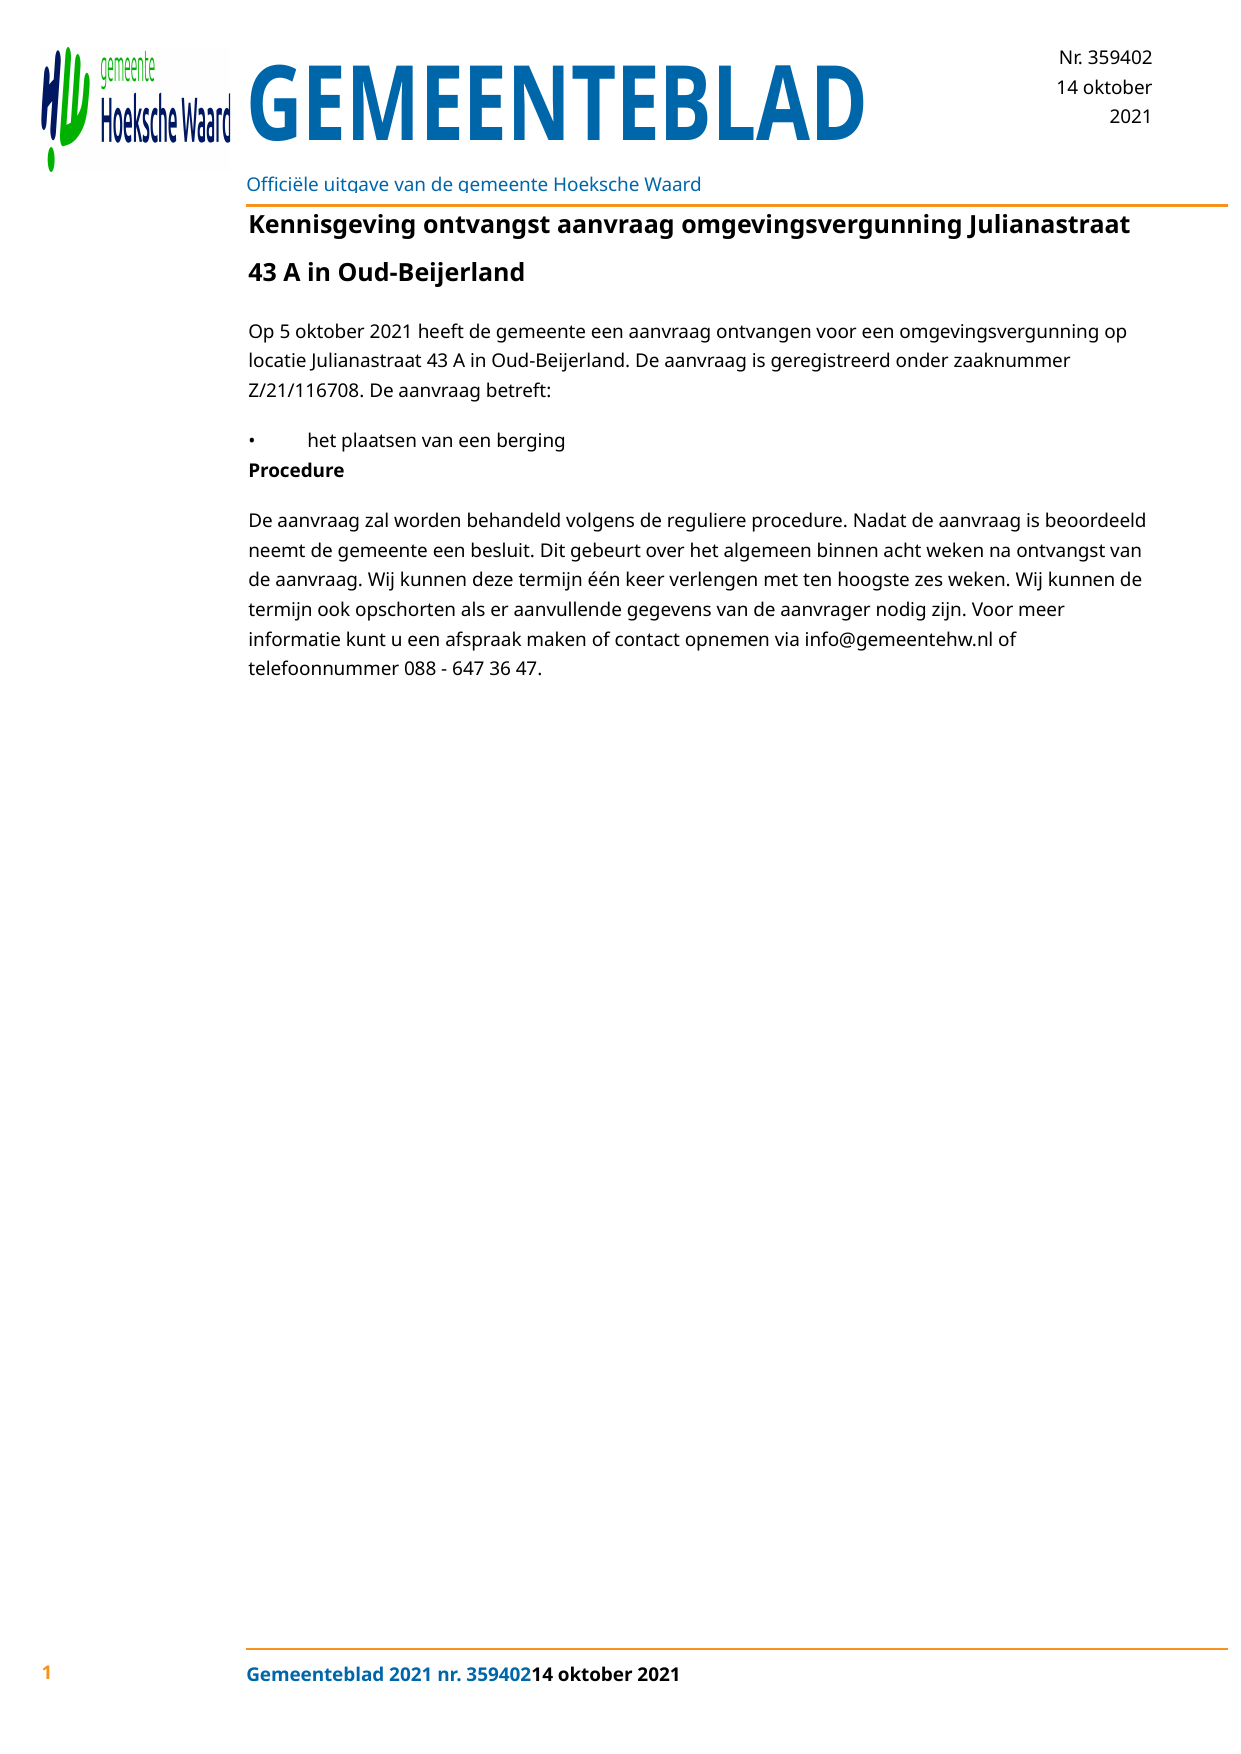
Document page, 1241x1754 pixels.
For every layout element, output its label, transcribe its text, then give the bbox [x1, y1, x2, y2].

text Op 5 oktober 2021 heeft de gemeente een aanvraag ontvangen voor een omgevingsvergunning op locatie Julianastraat 43 A in Oud-Beijerland. De aanvraag is geregistreerd onder zaaknummer Z/21/116708. De aanvraag betreft: [248, 318, 1152, 403]
picture [41, 47, 231, 172]
text Procedure [248, 457, 1152, 483]
text Kennisgeving ontvangst aanvraag omgevingsvergunning Julianastraat 43 A in Oud-Beijerland [248, 207, 1152, 288]
text De aanvraag zal worden behandeld volgens de reguliere procedure. Nadat de aanvraag is beoordeeld neemt de gemeente een besluit. Dit gebeurt over het algemeen binnen acht weken na ontvangst van de aanvraag. Wij kunnen deze termijn één keer verlengen met ten hoogste zes weken. Wij kunnen de termijn ook opschorten als er aanvullende gegevens van de aanvrager nodig zijn. Voor meer informatie kunt u een afspraak maken of contact opnemen via info@gemeentehw.nl of telefoonnummer 088 - 647 36 47. [248, 507, 1152, 681]
list het plaatsen van een berging [248, 427, 1152, 453]
